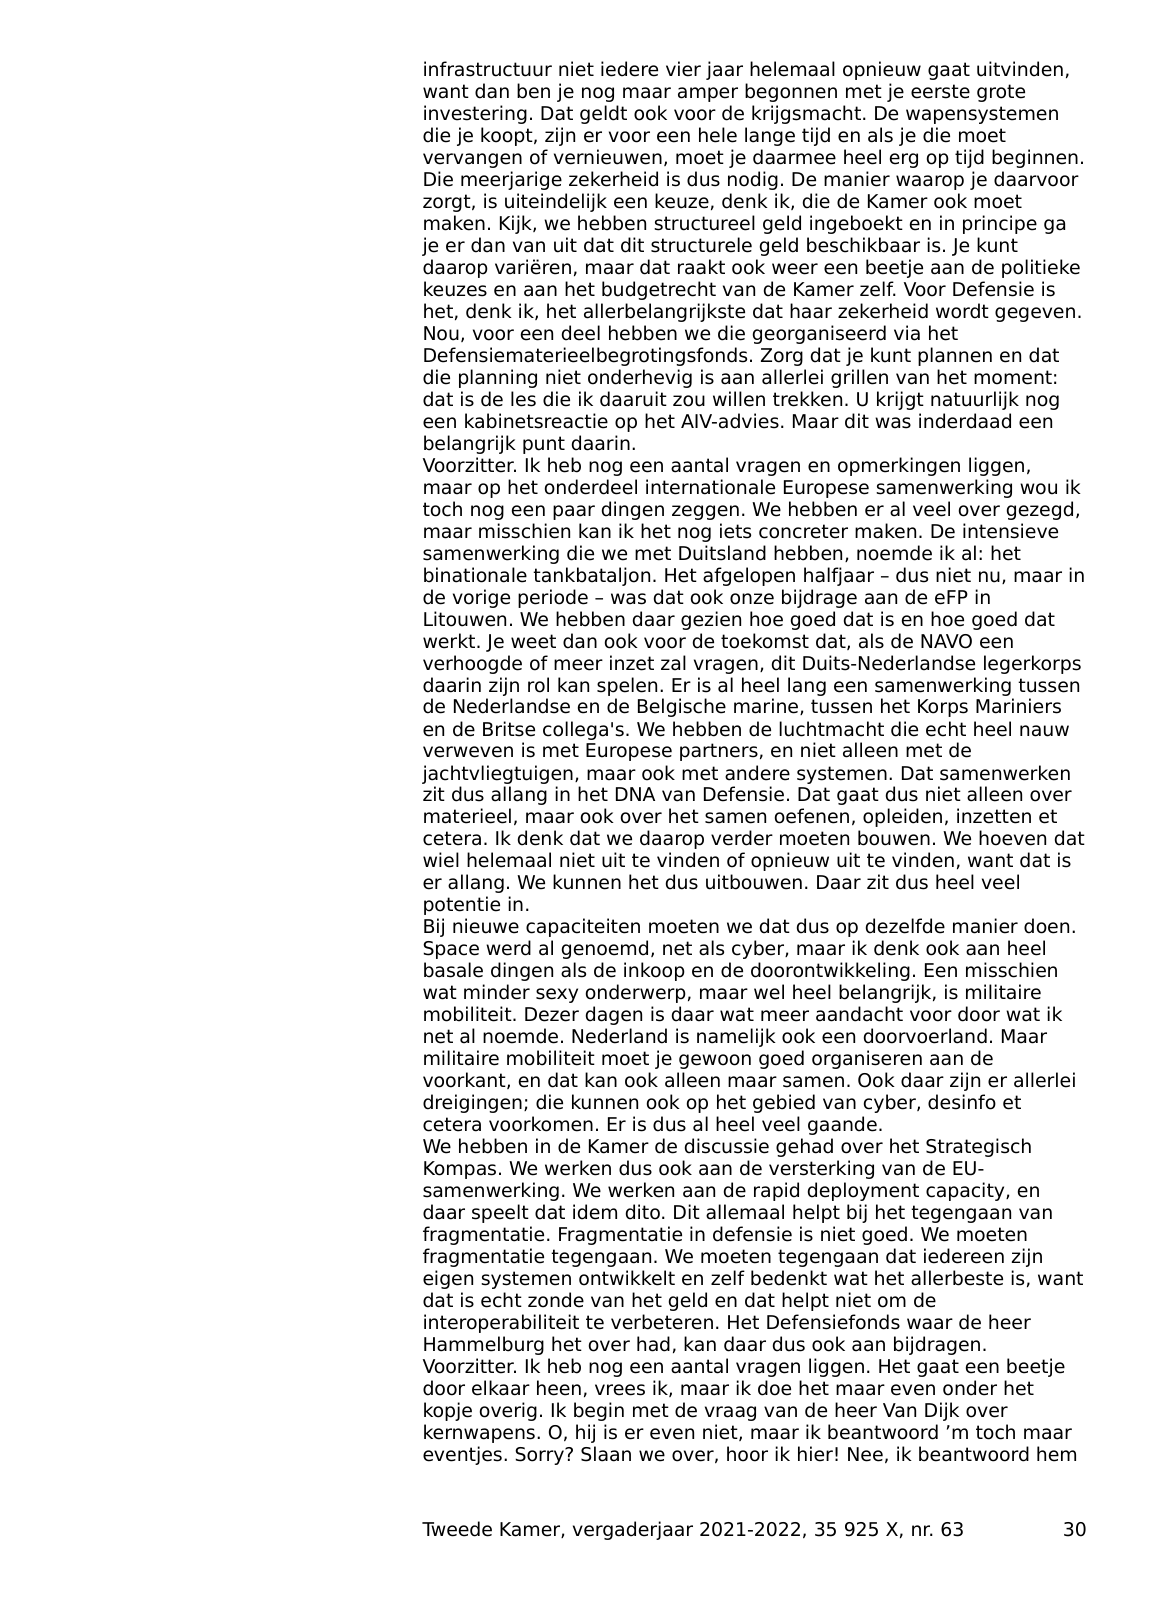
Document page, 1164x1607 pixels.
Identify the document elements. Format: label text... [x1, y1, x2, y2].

text infrastructuur niet iedere vier jaar helemaal opnieuw gaat uitvinden, want dan ben je nog maar amper begonnen met je eerste grote investering. Dat geldt ook voor de krijgsmacht. De wapensystemen die je koopt, zijn er voor een hele lange tijd en als je die moet vervangen of vernieuwen, moet je daarmee heel erg op tijd beginnen. Die meerjarige zekerheid is dus nodig. De manier waarop je daarvoor zorgt, is uiteindelijk een keuze, denk ik, die de Kamer ook moet maken. Kijk, we hebben structureel geld ingeboekt en in principe ga je er dan van uit dat dit structurele geld beschikbaar is. Je kunt daarop variëren, maar dat raakt ook weer een beetje aan de politieke keuzes en aan het budgetrecht van de Kamer zelf. Voor Defensie is het, denk ik, het allerbelangrijkste dat haar zekerheid wordt gegeven. Nou, voor een deel hebben we die georganiseerd via het Defensiematerieelbegrotingsfonds. Zorg dat je kunt plannen en dat die planning niet onderhevig is aan allerlei grillen van het moment: dat is de les die ik daaruit zou willen trekken. U krijgt natuurlijk nog een kabinetsreactie op het AIV-advies. Maar dit was inderdaad een belangrijk punt daarin. [422, 59, 1087, 455]
text Voorzitter. Ik heb nog een aantal vragen liggen. Het gaat een beetje door elkaar heen, vrees ik, maar ik doe het maar even onder het kopje overig. Ik begin met de vraag van de heer Van Dijk over kernwapens. O, hij is er even niet, maar ik beantwoord ’m toch maar eventjes. Sorry? Slaan we over, hoor ik hier! Nee, ik beantwoord hem [422, 1356, 1087, 1466]
text Voorzitter. Ik heb nog een aantal vragen en opmerkingen liggen, maar op het onderdeel internationale Europese samenwerking wou ik toch nog een paar dingen zeggen. We hebben er al veel over gezegd, maar misschien kan ik het nog iets concreter maken. De intensieve samenwerking die we met Duitsland hebben, noemde ik al: het binationale tankbataljon. Het afgelopen halfjaar – dus niet nu, maar in de vorige periode – was dat ook onze bijdrage aan de eFP in Litouwen. We hebben daar gezien hoe goed dat is en hoe goed dat werkt. Je weet dan ook voor de toekomst dat, als de NAVO een verhoogde of meer inzet zal vragen, dit Duits-Nederlandse legerkorps daarin zijn rol kan spelen. Er is al heel lang een samenwerking tussen de Nederlandse en de Belgische marine, tussen het Korps Mariniers en de Britse collega's. We hebben de luchtmacht die echt heel nauw verweven is met Europese partners, en niet alleen met de jachtvliegtuigen, maar ook met andere systemen. Dat samenwerken zit dus allang in het DNA van Defensie. Dat gaat dus niet alleen over materieel, maar ook over het samen oefenen, opleiden, inzetten et cetera. Ik denk dat we daarop verder moeten bouwen. We hoeven dat wiel helemaal niet uit te vinden of opnieuw uit te vinden, want dat is er allang. We kunnen het dus uitbouwen. Daar zit dus heel veel potentie in. [422, 455, 1087, 916]
text We hebben in de Kamer de discussie gehad over het Strategisch Kompas. We werken dus ook aan de versterking van de EU-samenwerking. We werken aan de rapid deployment capacity, en daar speelt dat idem dito. Dit allemaal helpt bij het tegengaan van fragmentatie. Fragmentatie in defensie is niet goed. We moeten fragmentatie tegengaan. We moeten tegengaan dat iedereen zijn eigen systemen ontwikkelt en zelf bedenkt wat het allerbeste is, want dat is echt zonde van het geld en dat helpt niet om de interoperabiliteit te verbeteren. Het Defensiefonds waar de heer Hammelburg het over had, kan daar dus ook aan bijdragen. [422, 1136, 1087, 1356]
text Bij nieuwe capaciteiten moeten we dat dus op dezelfde manier doen. Space werd al genoemd, net als cyber, maar ik denk ook aan heel basale dingen als de inkoop en de doorontwikkeling. Een misschien wat minder sexy onderwerp, maar wel heel belangrijk, is militaire mobiliteit. Dezer dagen is daar wat meer aandacht voor door wat ik net al noemde. Nederland is namelijk ook een doorvoerland. Maar militaire mobiliteit moet je gewoon goed organiseren aan de voorkant, en dat kan ook alleen maar samen. Ook daar zijn er allerlei dreigingen; die kunnen ook op het gebied van cyber, desinfo et cetera voorkomen. Er is dus al heel veel gaande. [422, 916, 1087, 1136]
